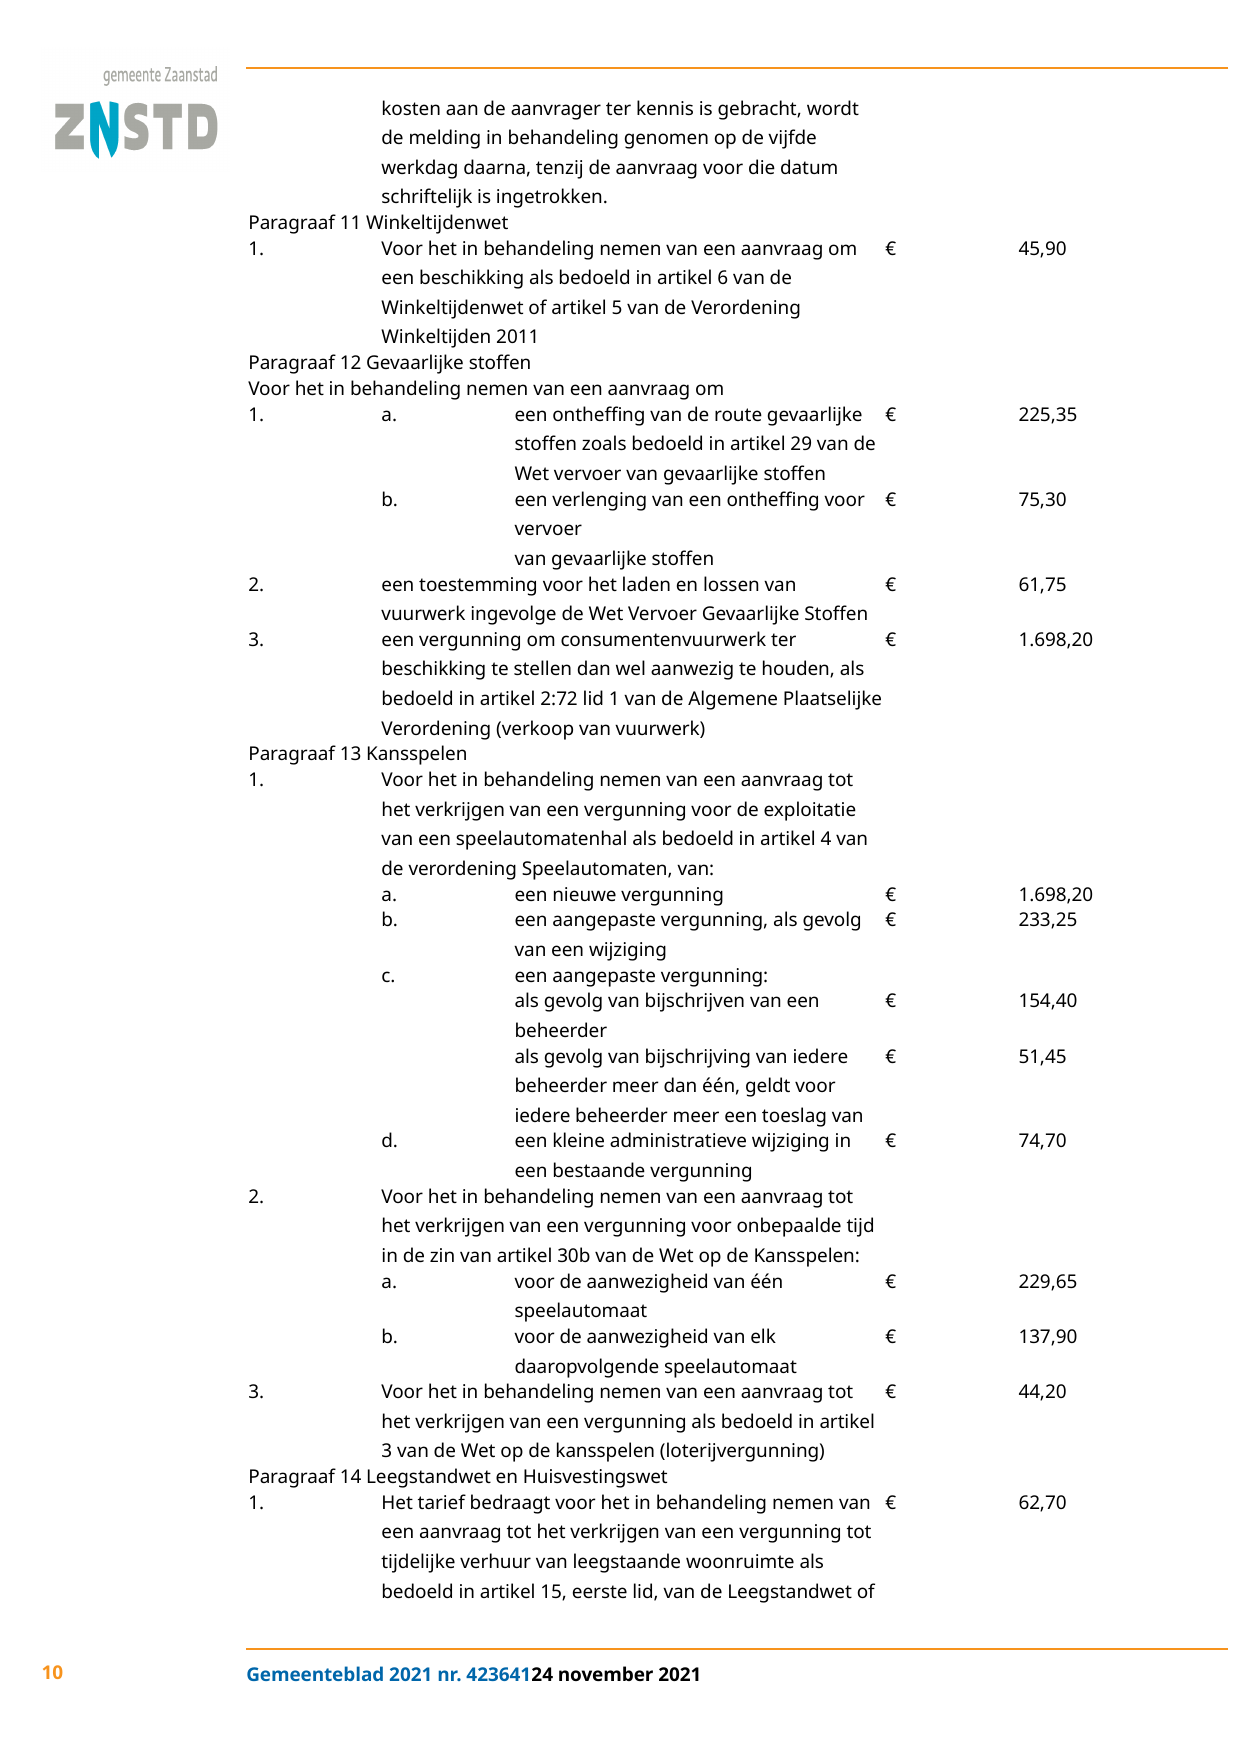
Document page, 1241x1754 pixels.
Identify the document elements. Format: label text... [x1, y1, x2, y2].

table_cell 74,70 [1018, 1128, 1152, 1183]
table_cell Voor het in behandeling nemen van een aanvraag om [248, 375, 1152, 401]
table_cell € [885, 906, 1018, 962]
table_cell 1. [248, 766, 381, 881]
table_cell € [885, 988, 1018, 1043]
table_cell [248, 1323, 381, 1378]
table_cell 3. [248, 626, 381, 741]
table_cell een aangepaste vergunning, als gevolg van een wijziging [514, 906, 885, 962]
table_cell Paragraaf 14 Leegstandwet en Huisvestingswet [248, 1464, 1152, 1489]
table_cell [381, 1043, 514, 1128]
table_cell 61,75 [1018, 571, 1152, 626]
table_cell [248, 962, 381, 987]
table_cell een kleine administratieve wijziging in een bestaande vergunning [514, 1128, 885, 1183]
table_cell [248, 1128, 381, 1183]
table_cell een verlenging van een ontheffing voor vervoer van gevaarlijke stoffen [514, 486, 885, 571]
table_cell 233,25 [1018, 906, 1152, 962]
table_cell [1018, 766, 1152, 881]
table_cell € [885, 1043, 1018, 1128]
table_cell Het tarief bedraagt voor het in behandeling nemen van een aanvraag tot het verkrijgen van een vergunning tot tijdelijke verhuur van leegstaande woonruimte als bedoeld in artikel 15, eerste lid, van de Leegstandwet of [381, 1489, 885, 1604]
table_cell € [885, 1489, 1018, 1604]
table_cell Paragraaf 11 Winkeltijdenwet [248, 209, 1152, 235]
table_cell 137,90 [1018, 1323, 1152, 1378]
table_cell 2. [248, 571, 381, 626]
table_cell € [885, 235, 1018, 349]
table_cell 44,20 [1018, 1379, 1152, 1463]
table_cell Voor het in behandeling nemen van een aanvraag om een beschikking als bedoeld in artikel 6 van de Winkeltijdenwet of artikel 5 van de Verordening Winkeltijden 2011 [381, 235, 885, 349]
table_cell [885, 1183, 1018, 1268]
table_cell [248, 1268, 381, 1323]
table_cell [885, 766, 1018, 881]
table_cell b. [381, 1323, 514, 1378]
table_cell 225,35 [1018, 401, 1152, 486]
table_cell € [885, 1128, 1018, 1183]
table_cell [1018, 95, 1152, 209]
table_cell Paragraaf 12 Gevaarlijke stoffen [248, 350, 1152, 375]
table_cell een nieuwe vergunning [514, 881, 885, 906]
table_cell 3. [248, 1379, 381, 1463]
table_cell [248, 1043, 381, 1128]
table_cell € [885, 486, 1018, 571]
table_cell [248, 988, 381, 1043]
table_cell als gevolg van bijschrijving van iedere beheerder meer dan één, geldt voor iedere beheerder meer een toeslag van [514, 1043, 885, 1128]
picture [41, 47, 231, 172]
table_cell € [885, 1379, 1018, 1463]
table_cell [248, 881, 381, 906]
table_cell 75,30 [1018, 486, 1152, 571]
table_cell kosten aan de aanvrager ter kennis is gebracht, wordt de melding in behandeling genomen op de vijfde werkdag daarna, tenzij de aanvraag voor die datum schriftelijk is ingetrokken. [381, 95, 885, 209]
table_cell 1. [248, 235, 381, 349]
table_cell € [885, 571, 1018, 626]
table_cell 1. [248, 401, 381, 486]
table_cell € [885, 1268, 1018, 1323]
table_cell b. [381, 486, 514, 571]
table_cell € [885, 881, 1018, 906]
table_cell [381, 988, 514, 1043]
table_cell als gevolg van bijschrijven van een beheerder [514, 988, 885, 1043]
table_cell 154,40 [1018, 988, 1152, 1043]
table_cell [885, 95, 1018, 209]
table_cell a. [381, 401, 514, 486]
table_cell c. [381, 962, 514, 987]
table_cell een aangepaste vergunning: [514, 962, 885, 987]
table_cell Paragraaf 13 Kansspelen [248, 741, 1152, 766]
table_cell 51,45 [1018, 1043, 1152, 1128]
table_cell [248, 486, 381, 571]
table_cell a. [381, 881, 514, 906]
table_cell voor de aanwezigheid van elk daaropvolgende speelautomaat [514, 1323, 885, 1378]
table_cell b. [381, 906, 514, 962]
table_cell een vergunning om consumentenvuurwerk ter beschikking te stellen dan wel aanwezig te houden, als bedoeld in artikel 2:72 lid 1 van de Algemene Plaatselijke Verordening (verkoop van vuurwerk) [381, 626, 885, 741]
table_cell € [885, 401, 1018, 486]
table_cell d. [381, 1128, 514, 1183]
table_cell a. [381, 1268, 514, 1323]
table_cell Voor het in behandeling nemen van een aanvraag tot het verkrijgen van een vergunning als bedoeld in artikel 3 van de Wet op de kansspelen (loterijvergunning) [381, 1379, 885, 1463]
table_cell 1. [248, 1489, 381, 1604]
table_cell [1018, 962, 1152, 987]
table_cell een toestemming voor het laden en lossen van vuurwerk ingevolge de Wet Vervoer Gevaarlijke Stoffen [381, 571, 885, 626]
table_cell € [885, 626, 1018, 741]
table_cell 1.698,20 [1018, 626, 1152, 741]
table_cell 62,70 [1018, 1489, 1152, 1604]
table_cell 1.698,20 [1018, 881, 1152, 906]
table_cell 2. [248, 1183, 381, 1268]
table_cell [885, 962, 1018, 987]
table_cell voor de aanwezigheid van één speelautomaat [514, 1268, 885, 1323]
table_cell [1018, 1183, 1152, 1268]
table_cell [248, 906, 381, 962]
table_cell 229,65 [1018, 1268, 1152, 1323]
table_cell [248, 95, 381, 209]
table_cell Voor het in behandeling nemen van een aanvraag tot het verkrijgen van een vergunning voor de exploitatie van een speelautomatenhal als bedoeld in artikel 4 van de verordening Speelautomaten, van: [381, 766, 885, 881]
table_cell € [885, 1323, 1018, 1378]
table_cell Voor het in behandeling nemen van een aanvraag tot het verkrijgen van een vergunning voor onbepaalde tijd in de zin van artikel 30b van de Wet op de Kansspelen: [381, 1183, 885, 1268]
table_cell een ontheffing van de route gevaarlijke stoffen zoals bedoeld in artikel 29 van de Wet vervoer van gevaarlijke stoffen [514, 401, 885, 486]
table_cell 45,90 [1018, 235, 1152, 349]
